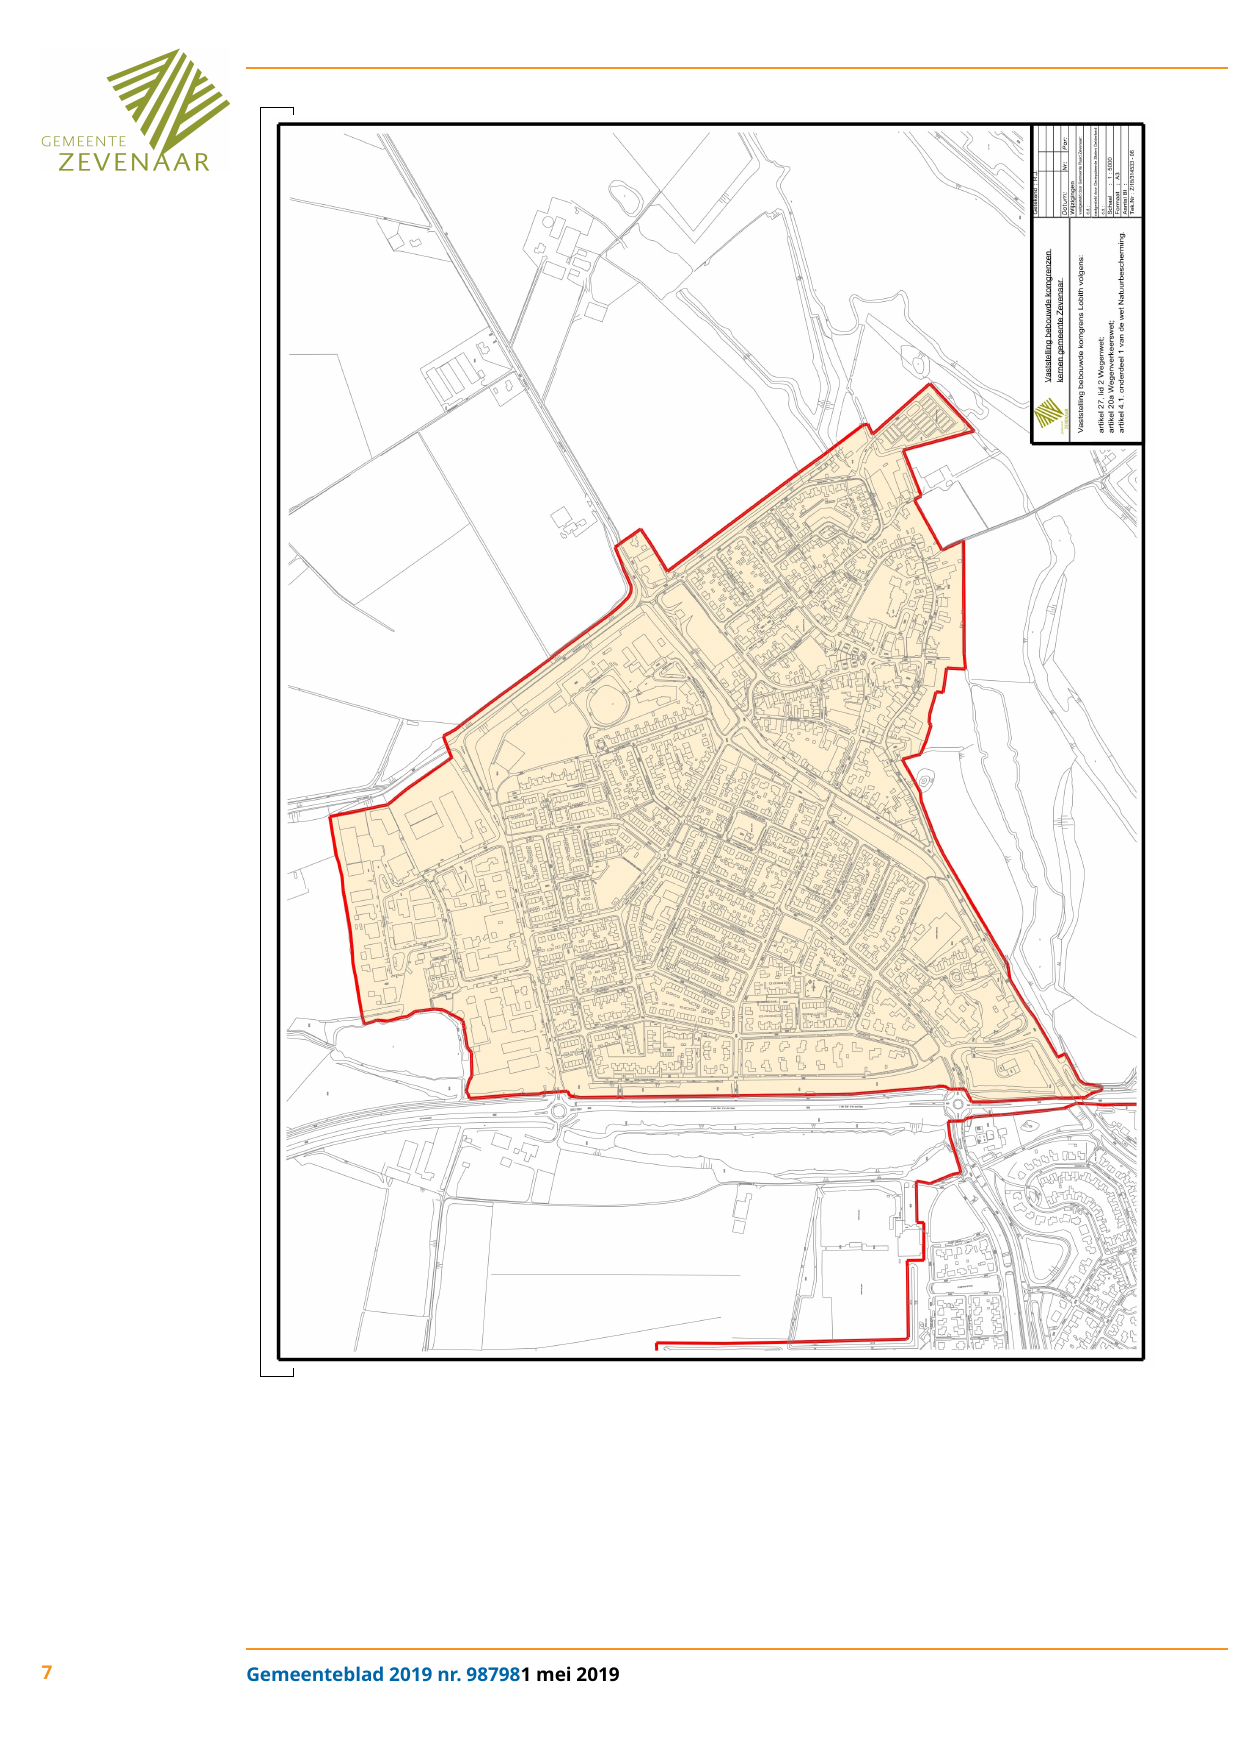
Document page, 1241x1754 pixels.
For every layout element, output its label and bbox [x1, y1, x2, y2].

picture [268, 115, 1155, 1368]
picture [41, 47, 231, 172]
